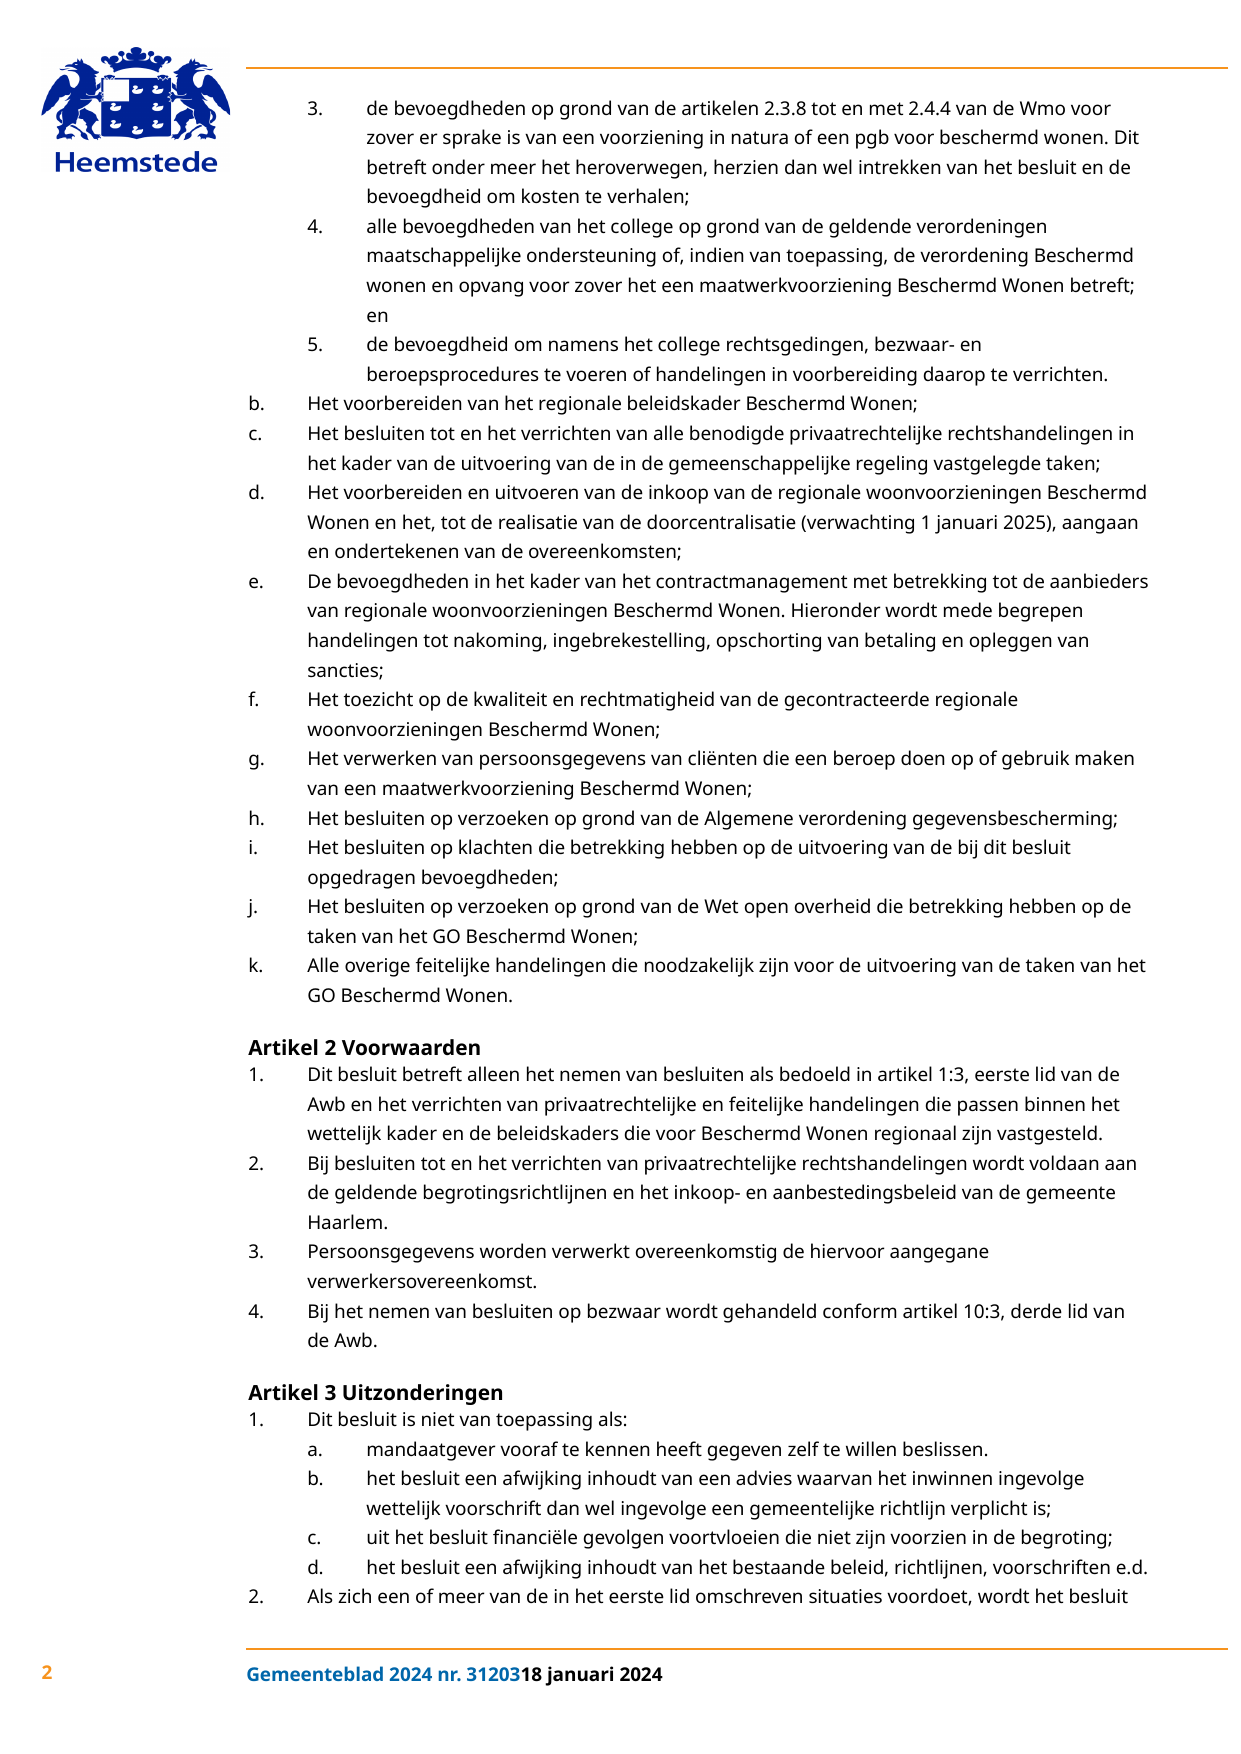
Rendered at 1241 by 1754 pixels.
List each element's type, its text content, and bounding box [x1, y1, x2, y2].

list Het besluiten tot en het verrichten van alle benodigde privaatrechtelijke rechtshandelingen in het kader van de uitvoering van de in de gemeenschappelijke regeling vastgelegde taken; [248, 420, 1152, 476]
list Dit besluit betreft alleen het nemen van besluiten als bedoeld in artikel 1:3, eerste lid van de Awb en het verrichten van privaatrechtelijke en feitelijke handelingen die passen binnen het wettelijk kader en de beleidskaders die voor Beschermd Wonen regionaal zijn vastgesteld. [248, 1061, 1152, 1146]
list Het toezicht op de kwaliteit en rechtmatigheid van de gecontracteerde regionale woonvoorzieningen Beschermd Wonen; [248, 686, 1152, 742]
list het besluit een afwijking inhoudt van het bestaande beleid, richtlijnen, voorschriften e.d. [307, 1554, 1152, 1580]
list Het besluiten op verzoeken op grond van de Algemene verordening gegevensbescherming; [248, 805, 1152, 831]
list de bevoegdheid om namens het college rechtsgedingen, bezwaar- en beroepsprocedures te voeren of handelingen in voorbereiding daarop te verrichten. [307, 331, 1152, 387]
list uit het besluit financiële gevolgen voortvloeien die niet zijn voorzien in de begroting; [307, 1524, 1152, 1550]
list mandaatgever vooraf te kennen heeft gegeven zelf te willen beslissen. [307, 1436, 1152, 1462]
list Als zich een of meer van de in het eerste lid omschreven situaties voordoet, wordt het besluit [248, 1584, 1152, 1609]
picture [41, 47, 231, 172]
list Alle overige feitelijke handelingen die noodzakelijk zijn voor de uitvoering van de taken van het GO Beschermd Wonen. [248, 953, 1152, 1008]
list Bij besluiten tot en het verrichten van privaatrechtelijke rechtshandelingen wordt voldaan aan de geldende begrotingsrichtlijnen en het inkoop- en aanbestedingsbeleid van de gemeente Haarlem. [248, 1150, 1152, 1235]
list Het voorbereiden en uitvoeren van de inkoop van de regionale woonvoorzieningen Beschermd Wonen en het, tot de realisatie van de doorcentralisatie (verwachting 1 januari 2025), aangaan en ondertekenen van de overeenkomsten; [248, 479, 1152, 564]
list Het besluiten op verzoeken op grond van de Wet open overheid die betrekking hebben op de taken van het GO Beschermd Wonen; [248, 893, 1152, 949]
list Persoonsgegevens worden verwerkt overeenkomstig de hiervoor aangegane verwerkersovereenkomst. [248, 1239, 1152, 1294]
list Het verwerken van persoonsgegevens van cliënten die een beroep doen op of gebruik maken van een maatwerkvoorziening Beschermd Wonen; [248, 746, 1152, 801]
list Het besluiten op klachten die betrekking hebben op de uitvoering van de bij dit besluit opgedragen bevoegdheden; [248, 834, 1152, 890]
list Bij het nemen van besluiten op bezwaar wordt gehandeld conform artikel 10:3, derde lid van de Awb. [248, 1298, 1152, 1353]
list het besluit een afwijking inhoudt van een advies waarvan het inwinnen ingevolge wettelijk voorschrift dan wel ingevolge een gemeentelijke richtlijn verplicht is; [307, 1465, 1152, 1521]
text Artikel 3 Uitzonderingen [248, 1378, 1152, 1406]
list de bevoegdheden op grond van de artikelen 2.3.8 tot en met 2.4.4 van de Wmo voor zover er sprake is van een voorziening in natura of een pgb voor beschermd wonen. Dit betreft onder meer het heroverwegen, herzien dan wel intrekken van het besluit en de bevoegdheid om kosten te verhalen; [307, 95, 1152, 209]
list De bevoegdheden in het kader van het contractmanagement met betrekking tot de aanbieders van regionale woonvoorzieningen Beschermd Wonen. Hieronder wordt mede begrepen handelingen tot nakoming, ingebrekestelling, opschorting van betaling en opleggen van sancties; [248, 568, 1152, 683]
list alle bevoegdheden van het college op grond van de geldende verordeningen maatschappelijke ondersteuning of, indien van toepassing, de verordening Beschermd wonen en opvang voor zover het een maatwerkvoorziening Beschermd Wonen betreft; en [307, 213, 1152, 328]
text Artikel 2 Voorwaarden [248, 1033, 1152, 1061]
list Het voorbereiden van het regionale beleidskader Beschermd Wonen; [248, 391, 1152, 416]
list Dit besluit is niet van toepassing als: [248, 1406, 1152, 1432]
